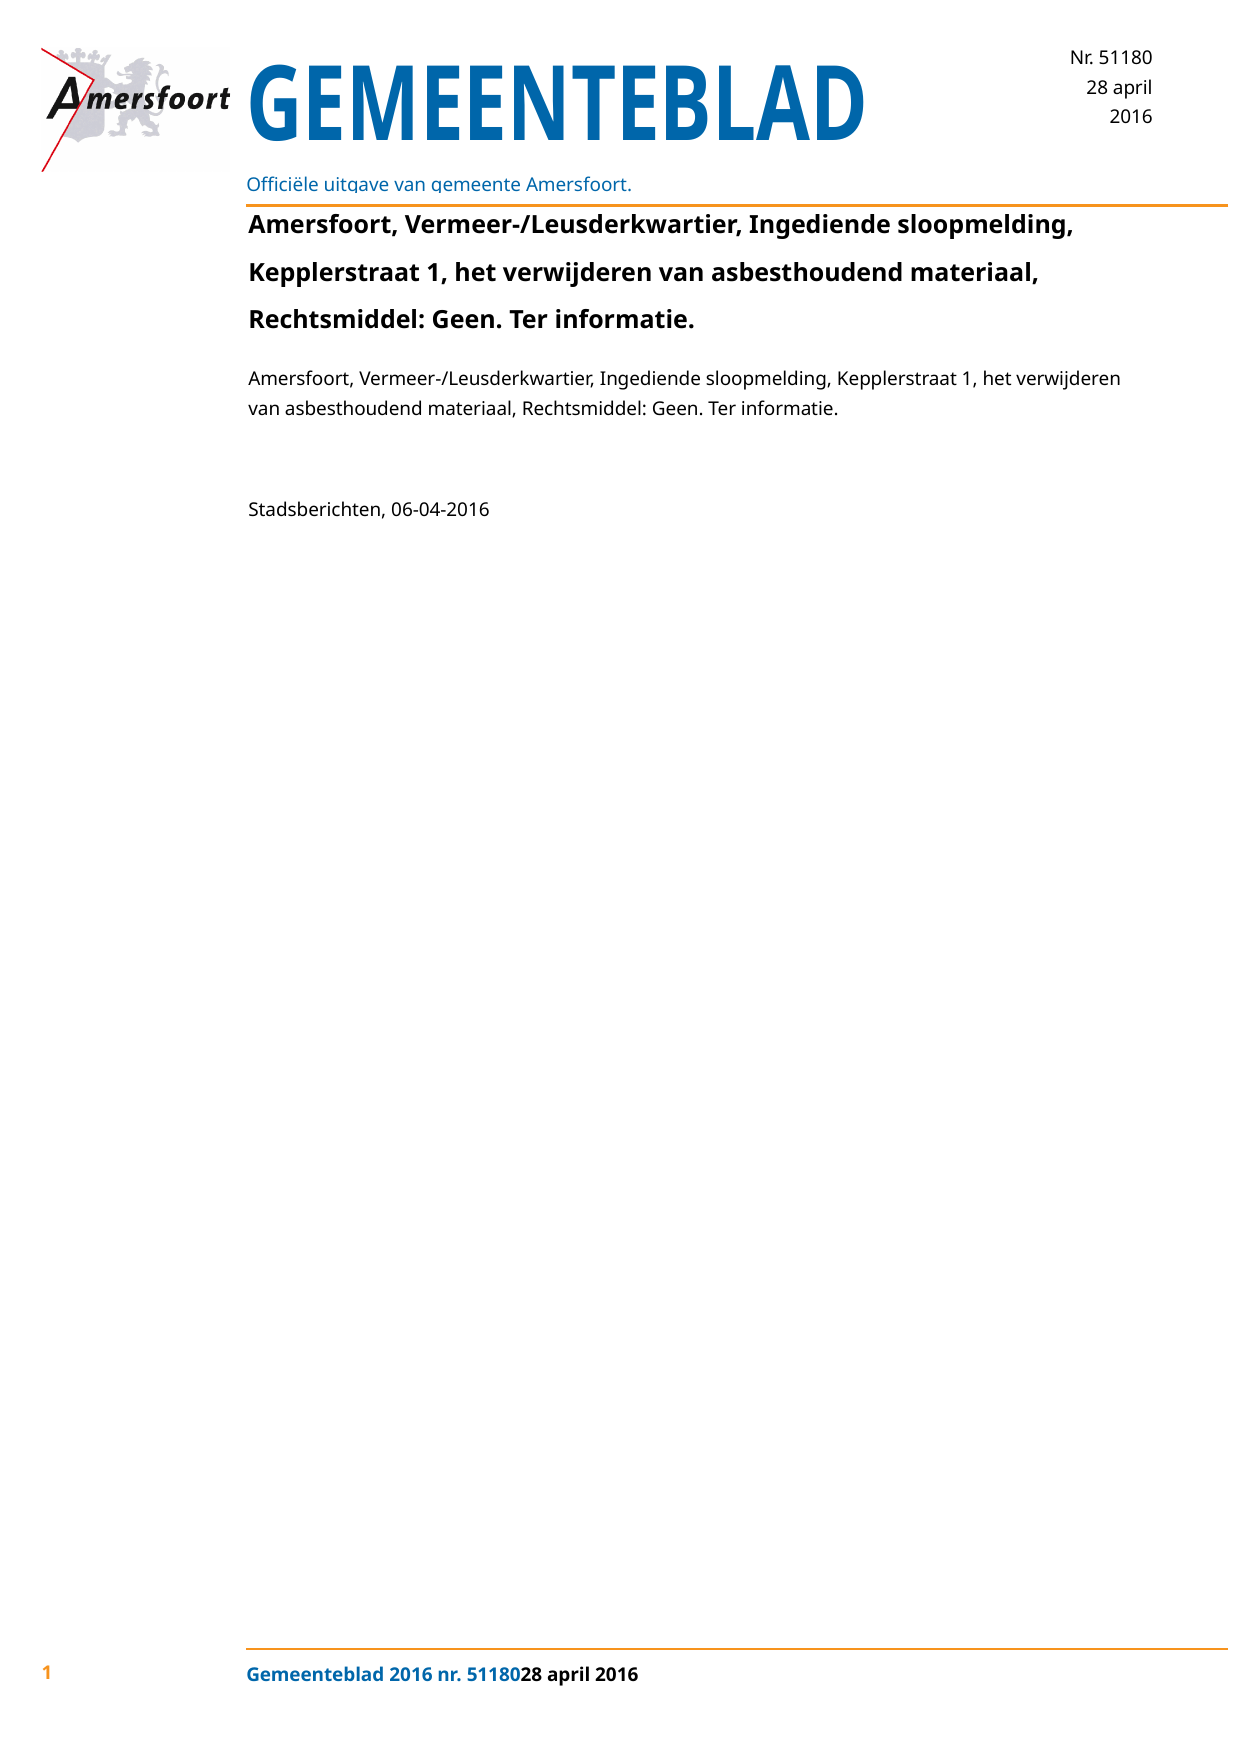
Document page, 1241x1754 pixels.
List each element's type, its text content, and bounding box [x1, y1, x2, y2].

picture [41, 47, 231, 172]
text Amersfoort, Vermeer-/Leusderkwartier, Ingediende sloopmelding, Kepplerstraat 1, het verwijderen van asbesthoudend materiaal, Rechtsmiddel: Geen. Ter informatie. [248, 207, 1152, 336]
text Amersfoort, Vermeer-/Leusderkwartier, Ingediende sloopmelding, Kepplerstraat 1, het verwijderen van asbesthoudend materiaal, Rechtsmiddel: Geen. Ter informatie. [248, 366, 1152, 421]
text Stadsberichten, 06-04-2016 [248, 496, 1152, 522]
